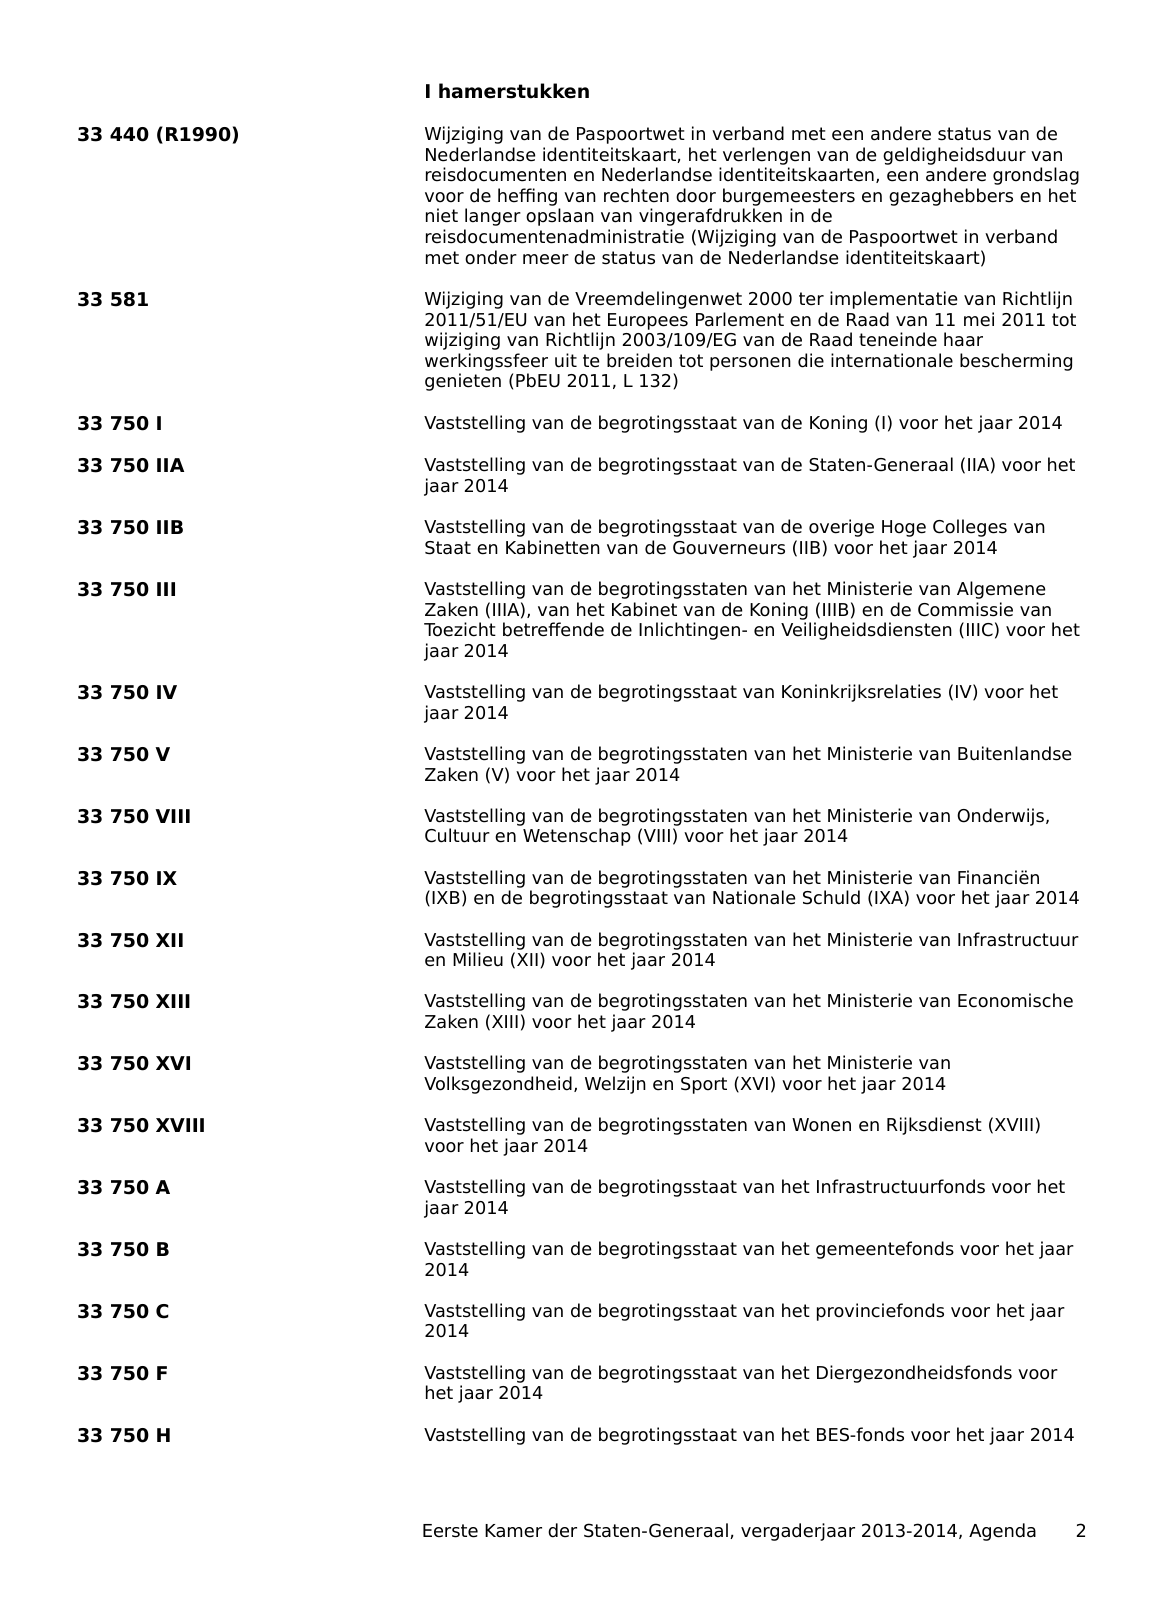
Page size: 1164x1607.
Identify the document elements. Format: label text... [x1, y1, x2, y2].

table_cell [77, 496, 401, 517]
table_cell [401, 59, 418, 103]
table_cell 33 750 IX [77, 868, 401, 909]
table_cell [77, 1033, 401, 1053]
table_cell [401, 1239, 418, 1280]
table_cell [418, 1095, 1087, 1115]
table_cell [401, 517, 418, 558]
table_cell [77, 971, 401, 991]
table_cell [77, 661, 401, 682]
table_cell Vaststelling van de begrotingsstaten van het Ministerie van Volksgezondheid, Welzijn en Sport (XVI) voor het jaar 2014 [418, 1053, 1087, 1094]
table_cell 33 750 I [77, 413, 401, 434]
table_cell [401, 971, 418, 991]
table_cell Wijziging van de Paspoortwet in verband met een andere status van de Nederlandse identiteitskaart, het verlengen van de geldigheidsduur van reisdocumenten en Nederlandse identiteitskaarten, een andere grondslag voor de heffing van rechten door burgemeesters en gezaghebbers en het niet langer opslaan van vingerafdrukken in de reisdocumentenadministratie (Wijziging van de Paspoortwet in verband met onder meer de status van de Nederlandse identiteitskaart) [418, 124, 1087, 268]
table_cell Vaststelling van de begrotingsstaten van het Ministerie van Onderwijs, Cultuur en Wetenschap (VIII) voor het jaar 2014 [418, 806, 1087, 847]
table_cell [418, 1156, 1087, 1177]
table_cell [418, 785, 1087, 806]
table_cell [418, 103, 1087, 124]
table_cell Vaststelling van de begrotingsstaat van het Infrastructuurfonds voor het jaar 2014 [418, 1177, 1087, 1218]
table_cell [401, 1425, 418, 1447]
table_cell [401, 579, 418, 661]
table_cell Vaststelling van de begrotingsstaten van Wonen en Rijksdienst (XVIII) voor het jaar 2014 [418, 1115, 1087, 1156]
table_cell Vaststelling van de begrotingsstaten van het Ministerie van Algemene Zaken (IIIA), van het Kabinet van de Koning (IIIB) en de Commissie van Toezicht betreffende de Inlichtingen- en Veiligheidsdiensten (IIIC) voor het jaar 2014 [418, 579, 1087, 661]
table_cell [401, 930, 418, 971]
table_cell 33 750 F [77, 1363, 401, 1404]
table_cell 33 750 III [77, 579, 401, 661]
table_cell [401, 1404, 418, 1424]
table_cell 33 750 XVIII [77, 1115, 401, 1156]
table_cell [418, 723, 1087, 744]
table_cell Vaststelling van de begrotingsstaten van het Ministerie van Infrastructuur en Milieu (XII) voor het jaar 2014 [418, 930, 1087, 971]
table_cell [418, 1342, 1087, 1363]
table_cell [401, 1115, 418, 1156]
table_cell [77, 785, 401, 806]
table_cell [401, 413, 418, 434]
table_cell 33 440 (R1990) [77, 124, 401, 268]
table_cell [77, 1447, 401, 1467]
table_cell [401, 991, 418, 1033]
table_cell 33 750 IIB [77, 517, 401, 558]
table_cell [401, 806, 418, 847]
table_cell [401, 1447, 418, 1467]
table_cell Vaststelling van de begrotingsstaten van het Ministerie van Financiën (IXB) en de begrotingsstaat van Nationale Schuld (IXA) voor het jaar 2014 [418, 868, 1087, 909]
table_cell [401, 744, 418, 785]
table_cell [418, 909, 1087, 929]
table_cell [401, 1095, 418, 1115]
table_cell [401, 289, 418, 392]
table_cell [77, 1280, 401, 1301]
table_cell [401, 1301, 418, 1342]
table_cell [401, 496, 418, 517]
table_cell Vaststelling van de begrotingsstaat van het BES-fonds voor het jaar 2014 [418, 1425, 1087, 1447]
table_cell [418, 268, 1087, 289]
table_cell [77, 1404, 401, 1424]
table_cell [77, 1095, 401, 1115]
table_cell [418, 1404, 1087, 1424]
table_cell [401, 455, 418, 496]
table_cell Vaststelling van de begrotingsstaat van Koninkrijksrelaties (IV) voor het jaar 2014 [418, 682, 1087, 723]
table_cell [401, 661, 418, 682]
table_cell 33 750 XVI [77, 1053, 401, 1094]
table_cell [401, 268, 418, 289]
table_cell Wijziging van de Vreemdelingenwet 2000 ter implementatie van Richtlijn 2011/51/EU van het Europees Parlement en de Raad van 11 mei 2011 tot wijziging van Richtlijn 2003/109/EG van de Raad teneinde haar werkingssfeer uit te breiden tot personen die internationale bescherming genieten (PbEU 2011, L 132) [418, 289, 1087, 392]
table_cell [418, 971, 1087, 991]
table_cell [401, 909, 418, 929]
table_cell [77, 723, 401, 744]
table_cell 33 750 IV [77, 682, 401, 723]
table_cell I hamerstukken [418, 59, 1087, 103]
table_cell [401, 1342, 418, 1363]
table_cell 33 750 XIII [77, 991, 401, 1033]
table_cell [418, 392, 1087, 413]
table_cell 33 750 V [77, 744, 401, 785]
table_cell [401, 103, 418, 124]
table_cell [401, 682, 418, 723]
table_cell Vaststelling van de begrotingsstaat van het gemeentefonds voor het jaar 2014 [418, 1239, 1087, 1280]
table_cell [401, 1280, 418, 1301]
table_cell [401, 1177, 418, 1218]
table_cell [401, 558, 418, 579]
table_cell [401, 1053, 418, 1094]
table_cell [401, 435, 418, 455]
table_cell Vaststelling van de begrotingsstaat van de Koning (I) voor het jaar 2014 [418, 413, 1087, 434]
table_cell 33 581 [77, 289, 401, 392]
table_cell [77, 1218, 401, 1239]
table_cell 33 750 IIA [77, 455, 401, 496]
table_cell 33 750 C [77, 1301, 401, 1342]
table_cell [418, 847, 1087, 868]
table_cell Vaststelling van de begrotingsstaat van het Diergezondheidsfonds voor het jaar 2014 [418, 1363, 1087, 1404]
table_cell [77, 558, 401, 579]
table_cell [418, 1033, 1087, 1053]
table_cell [77, 1342, 401, 1363]
table_cell [77, 435, 401, 455]
table_cell [401, 1363, 418, 1404]
table_cell [77, 103, 401, 124]
table_cell [418, 1447, 1087, 1467]
table_cell 33 750 XII [77, 930, 401, 971]
table_cell [401, 392, 418, 413]
table_cell Vaststelling van de begrotingsstaat van het provinciefonds voor het jaar 2014 [418, 1301, 1087, 1342]
table_cell [77, 847, 401, 868]
table_cell Vaststelling van de begrotingsstaat van de overige Hoge Colleges van Staat en Kabinetten van de Gouverneurs (IIB) voor het jaar 2014 [418, 517, 1087, 558]
table_cell [418, 661, 1087, 682]
table_cell [77, 909, 401, 929]
table_cell [418, 1280, 1087, 1301]
table_cell [418, 435, 1087, 455]
table_cell Vaststelling van de begrotingsstaten van het Ministerie van Economische Zaken (XIII) voor het jaar 2014 [418, 991, 1087, 1033]
table_cell Vaststelling van de begrotingsstaten van het Ministerie van Buitenlandse Zaken (V) voor het jaar 2014 [418, 744, 1087, 785]
table_cell [401, 868, 418, 909]
table_cell [418, 558, 1087, 579]
table_cell 33 750 A [77, 1177, 401, 1218]
table_cell 33 750 B [77, 1239, 401, 1280]
table_cell 33 750 H [77, 1425, 401, 1447]
table_cell [401, 723, 418, 744]
table_cell [401, 785, 418, 806]
table_cell [77, 1156, 401, 1177]
table_cell [77, 392, 401, 413]
table_cell [401, 847, 418, 868]
table_cell [418, 1218, 1087, 1239]
table_cell [401, 124, 418, 268]
table_cell [401, 1218, 418, 1239]
table_cell 33 750 VIII [77, 806, 401, 847]
table_cell [401, 1156, 418, 1177]
table_cell [77, 268, 401, 289]
table_cell [401, 1033, 418, 1053]
table_cell [77, 59, 401, 103]
table_cell [418, 496, 1087, 517]
table_cell Vaststelling van de begrotingsstaat van de Staten-Generaal (IIA) voor het jaar 2014 [418, 455, 1087, 496]
